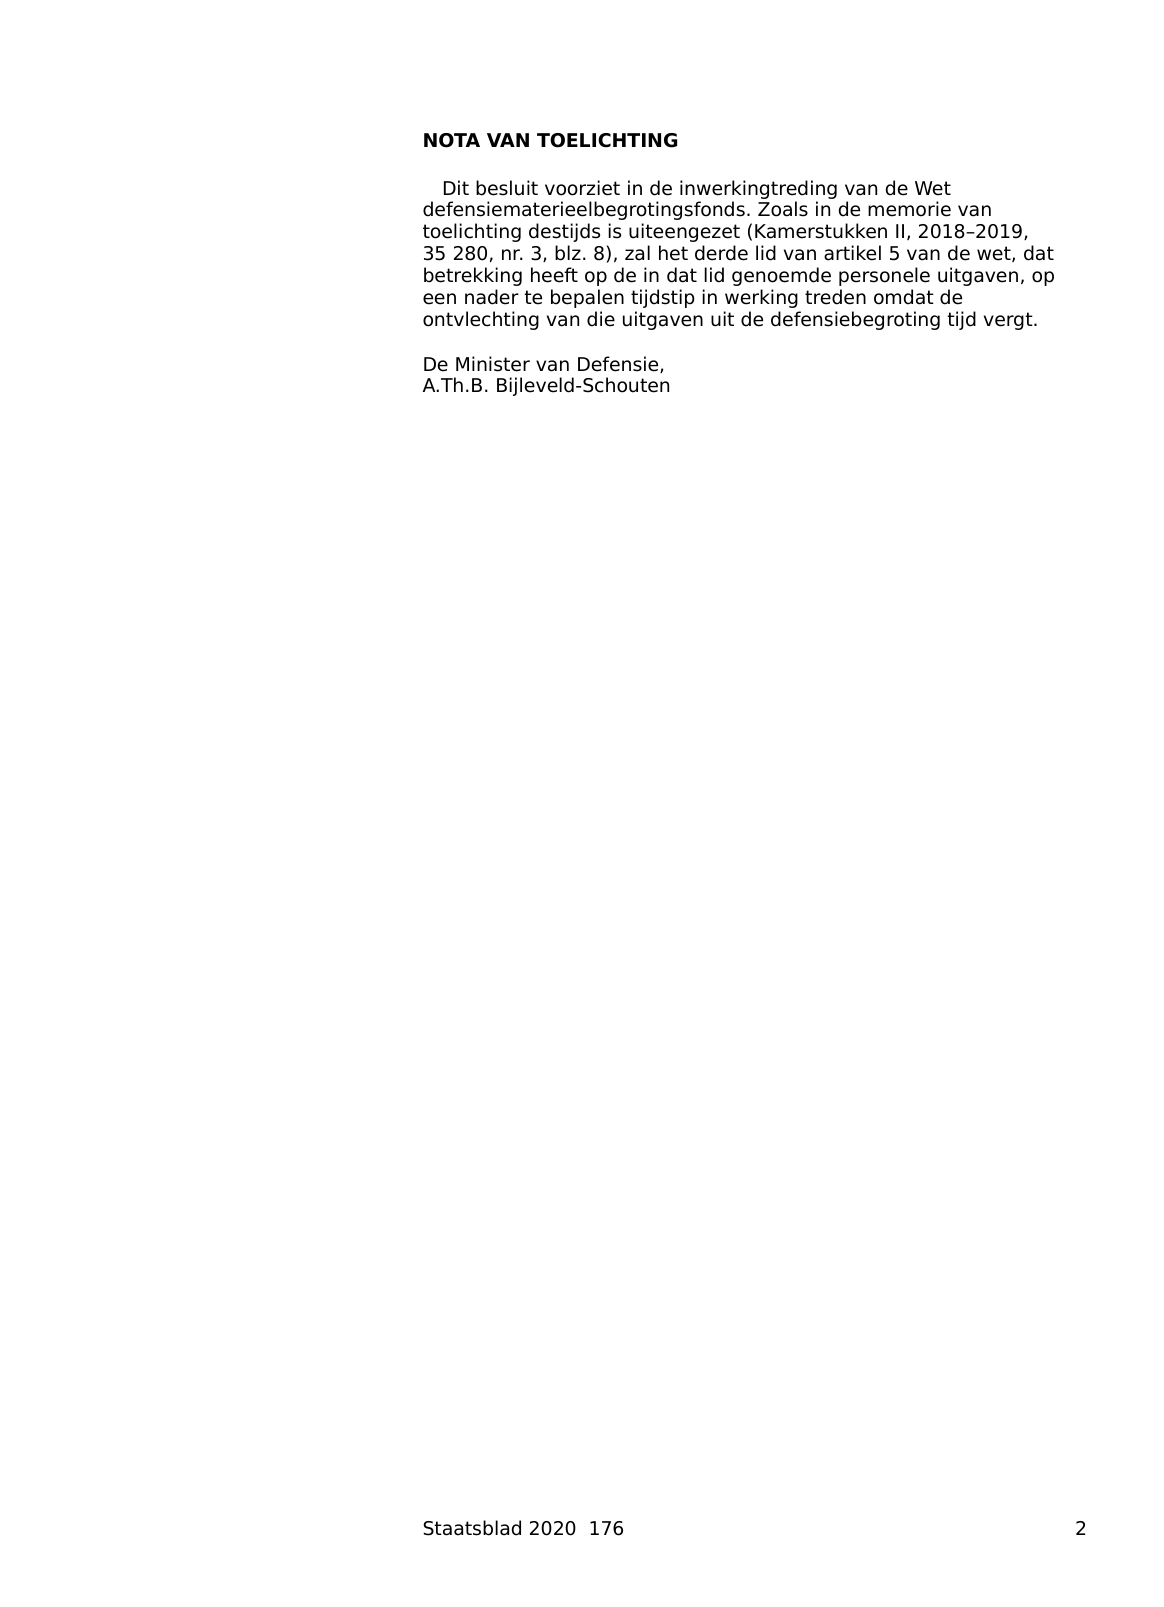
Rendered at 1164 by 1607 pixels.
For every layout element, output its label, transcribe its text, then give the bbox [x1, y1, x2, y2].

text De Minister van Defensie, A.Th.B. Bijleveld-Schouten [422, 353, 1087, 397]
text Dit besluit voorziet in de inwerkingtreding van de Wet defensiematerieelbegrotingsfonds. Zoals in de memorie van toelichting destijds is uiteengezet (Kamerstukken II, 2018–2019, 35 280, nr. 3, blz. 8), zal het derde lid van artikel 5 van de wet, dat betrekking heeft op de in dat lid genoemde personele uitgaven, op een nader te bepalen tijdstip in werking treden omdat de ontvlechting van die uitgaven uit de defensiebegroting tijd vergt. [422, 177, 1087, 331]
subtitle NOTA VAN TOELICHTING [422, 130, 1087, 152]
